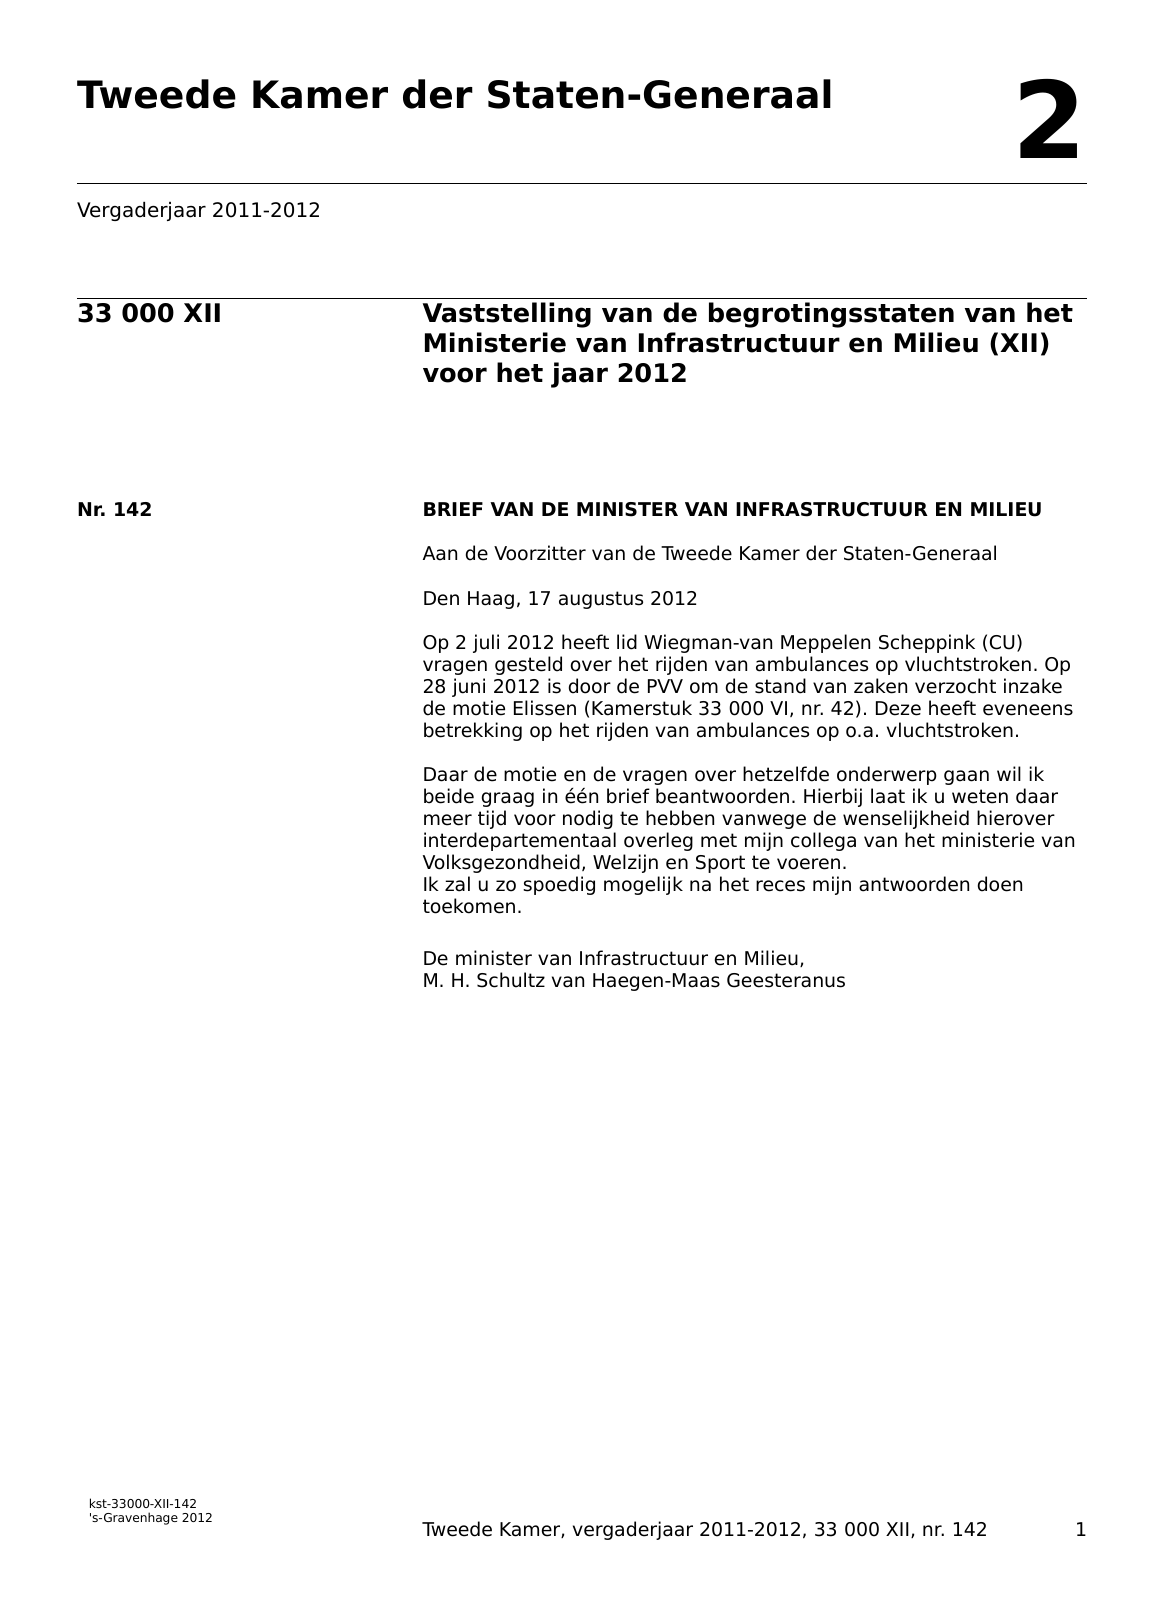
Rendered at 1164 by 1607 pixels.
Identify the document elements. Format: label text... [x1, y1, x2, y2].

text kst-33000-XII-142 [88, 1497, 323, 1511]
table_header Tweede Kamer der Staten-Generaal [77, 59, 886, 183]
subtitle Nr. 142 BRIEF VAN DE MINISTER VAN INFRASTRUCTUUR EN MILIEU [77, 499, 1087, 521]
text Ik zal u zo spoedig mogelijk na het reces mijn antwoorden doen toekomen. [422, 873, 1087, 917]
text 's-Gravenhage 2012 [88, 1511, 323, 1525]
text Den Haag, 17 augustus 2012 [422, 587, 1087, 609]
table_header 2 [886, 59, 1087, 183]
subtitle 33 000 XII Vaststelling van de begrotingsstaten van het Ministerie van Infrastructuur en Milieu (XII) voor het jaar 2012 [77, 299, 1087, 388]
text Daar de motie en de vragen over hetzelfde onderwerp gaan wil ik beide graag in één brief beantwoorden. Hierbij laat ik u weten daar meer tijd voor nodig te hebben vanwege de wenselijkheid hierover interdepartementaal overleg met mijn collega van het ministerie van Volksgezondheid, Welzijn en Sport te voeren. [422, 764, 1087, 873]
table_cell Vergaderjaar 2011-2012 [77, 184, 1087, 298]
text De minister van Infrastructuur en Milieu, M. H. Schultz van Haegen-Maas Geesteranus [422, 947, 1087, 991]
text Aan de Voorzitter van de Tweede Kamer der Staten-Generaal [422, 543, 1087, 565]
text Op 2 juli 2012 heeft lid Wiegman-van Meppelen Scheppink (CU) vragen gesteld over het rijden van ambulances op vluchtstroken. Op 28 juni 2012 is door de PVV om de stand van zaken verzocht inzake de motie Elissen (Kamerstuk 33 000 VI, nr. 42). Deze heeft eveneens betrekking op het rijden van ambulances op o.a. vluchtstroken. [422, 632, 1087, 741]
